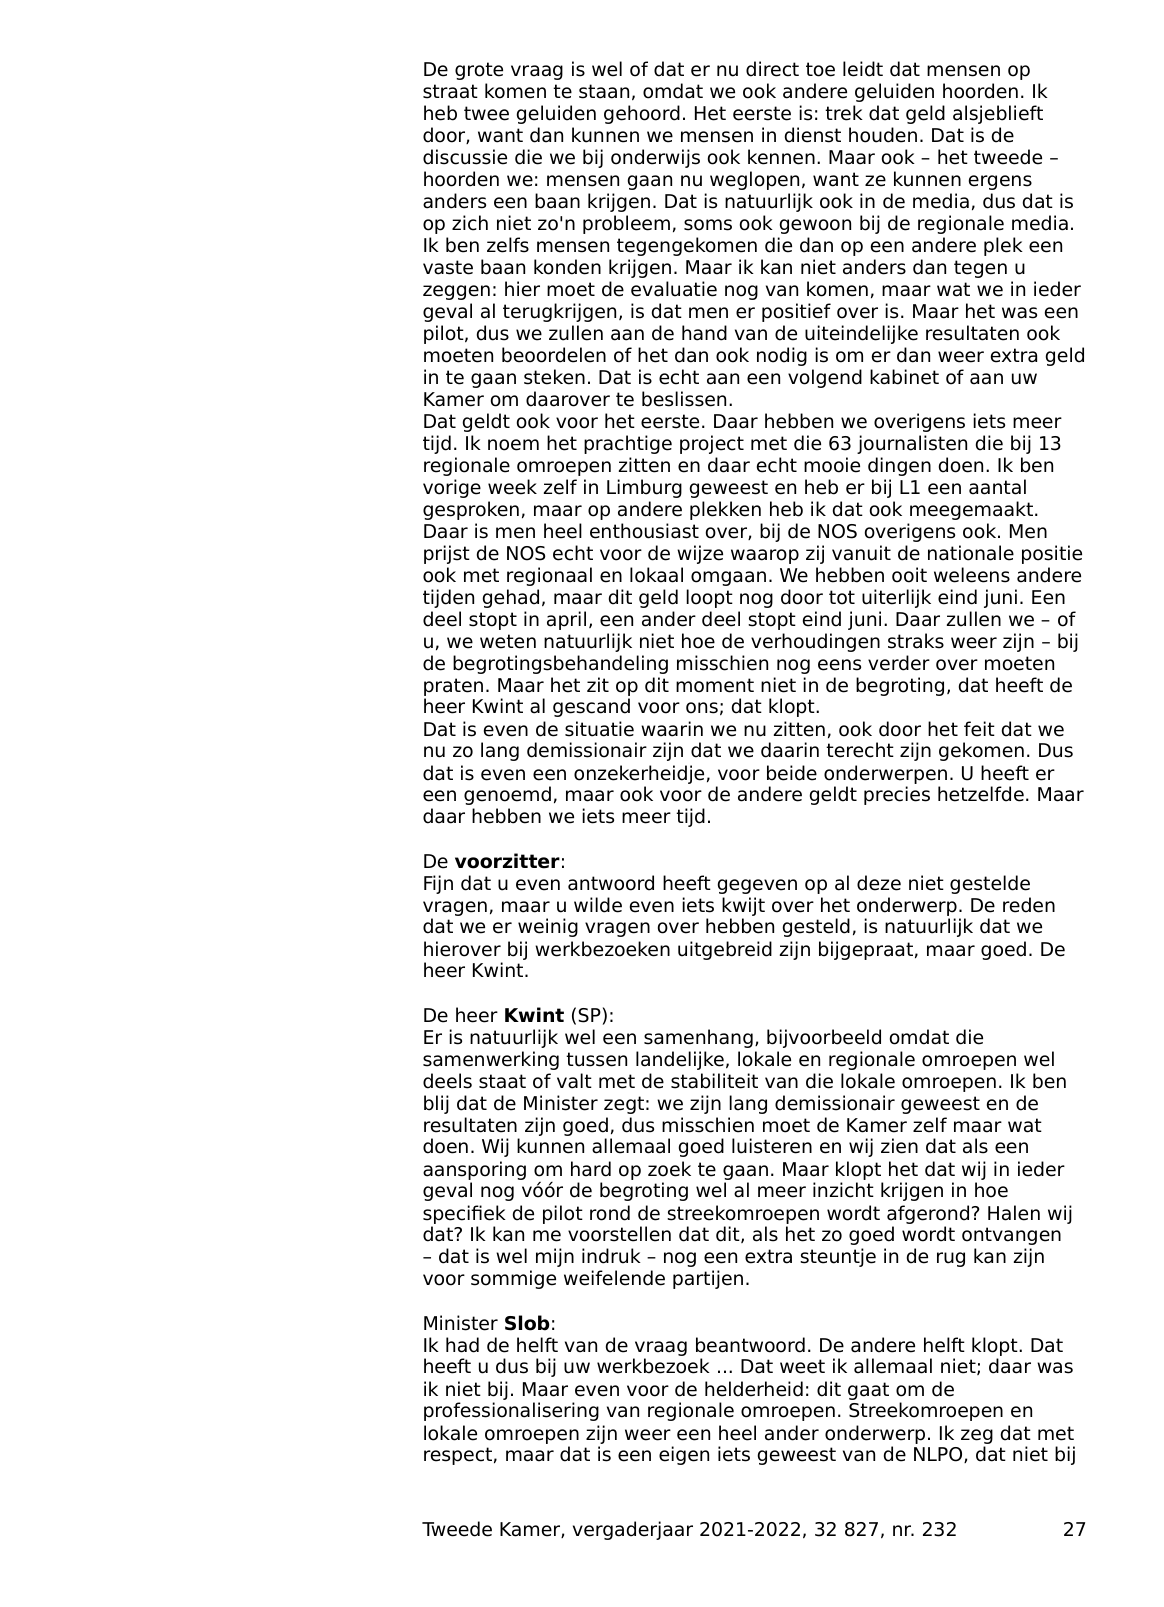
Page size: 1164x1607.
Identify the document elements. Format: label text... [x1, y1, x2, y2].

text Ik had de helft van de vraag beantwoord. De andere helft klopt. Dat heeft u dus bij uw werkbezoek ... Dat weet ik allemaal niet; daar was ik niet bij. Maar even voor de helderheid: dit gaat om de professionalisering van regionale omroepen. Streekomroepen en lokale omroepen zijn weer een heel ander onderwerp. Ik zeg dat met respect, maar dat is een eigen iets geweest van de NLPO, dat niet bij [422, 1334, 1087, 1466]
text Dat is even de situatie waarin we nu zitten, ook door het feit dat we nu zo lang demissionair zijn dat we daarin terecht zijn gekomen. Dus dat is even een onzekerheidje, voor beide onderwerpen. U heeft er een genoemd, maar ook voor de andere geldt precies hetzelfde. Maar daar hebben we iets meer tijd. [422, 718, 1087, 828]
text Dat geldt ook voor het eerste. Daar hebben we overigens iets meer tijd. Ik noem het prachtige project met die 63 journalisten die bij 13 regionale omroepen zitten en daar echt mooie dingen doen. Ik ben vorige week zelf in Limburg geweest en heb er bij L1 een aantal gesproken, maar op andere plekken heb ik dat ook meegemaakt. Daar is men heel enthousiast over, bij de NOS overigens ook. Men prijst de NOS echt voor de wijze waarop zij vanuit de nationale positie ook met regionaal en lokaal omgaan. We hebben ooit weleens andere tijden gehad, maar dit geld loopt nog door tot uiterlijk eind juni. Een deel stopt in april, een ander deel stopt eind juni. Daar zullen we – of u, we weten natuurlijk niet hoe de verhoudingen straks weer zijn – bij de begrotingsbehandeling misschien nog eens verder over moeten praten. Maar het zit op dit moment niet in de begroting, dat heeft de heer Kwint al gescand voor ons; dat klopt. [422, 411, 1087, 718]
text De heer Kwint (SP): [422, 1004, 1087, 1027]
text Fijn dat u even antwoord heeft gegeven op al deze niet gestelde vragen, maar u wilde even iets kwijt over het onderwerp. De reden dat we er weinig vragen over hebben gesteld, is natuurlijk dat we hierover bij werkbezoeken uitgebreid zijn bijgepraat, maar goed. De heer Kwint. [422, 872, 1087, 982]
text De voorzitter: [422, 851, 1087, 872]
text Er is natuurlijk wel een samenhang, bijvoorbeeld omdat die samenwerking tussen landelijke, lokale en regionale omroepen wel deels staat of valt met de stabiliteit van die lokale omroepen. Ik ben blij dat de Minister zegt: we zijn lang demissionair geweest en de resultaten zijn goed, dus misschien moet de Kamer zelf maar wat doen. Wij kunnen allemaal goed luisteren en wij zien dat als een aansporing om hard op zoek te gaan. Maar klopt het dat wij in ieder geval nog vóór de begroting wel al meer inzicht krijgen in hoe specifiek de pilot rond de streekomroepen wordt afgerond? Halen wij dat? Ik kan me voorstellen dat dit, als het zo goed wordt ontvangen – dat is wel mijn indruk – nog een extra steuntje in de rug kan zijn voor sommige weifelende partijen. [422, 1027, 1087, 1290]
text Minister Slob: [422, 1312, 1087, 1334]
text De grote vraag is wel of dat er nu direct toe leidt dat mensen op straat komen te staan, omdat we ook andere geluiden hoorden. Ik heb twee geluiden gehoord. Het eerste is: trek dat geld alsjeblieft door, want dan kunnen we mensen in dienst houden. Dat is de discussie die we bij onderwijs ook kennen. Maar ook – het tweede – hoorden we: mensen gaan nu weglopen, want ze kunnen ergens anders een baan krijgen. Dat is natuurlijk ook in de media, dus dat is op zich niet zo'n probleem, soms ook gewoon bij de regionale media. Ik ben zelfs mensen tegengekomen die dan op een andere plek een vaste baan konden krijgen. Maar ik kan niet anders dan tegen u zeggen: hier moet de evaluatie nog van komen, maar wat we in ieder geval al terugkrijgen, is dat men er positief over is. Maar het was een pilot, dus we zullen aan de hand van de uiteindelijke resultaten ook moeten beoordelen of het dan ook nodig is om er dan weer extra geld in te gaan steken. Dat is echt aan een volgend kabinet of aan uw Kamer om daarover te beslissen. [422, 59, 1087, 411]
